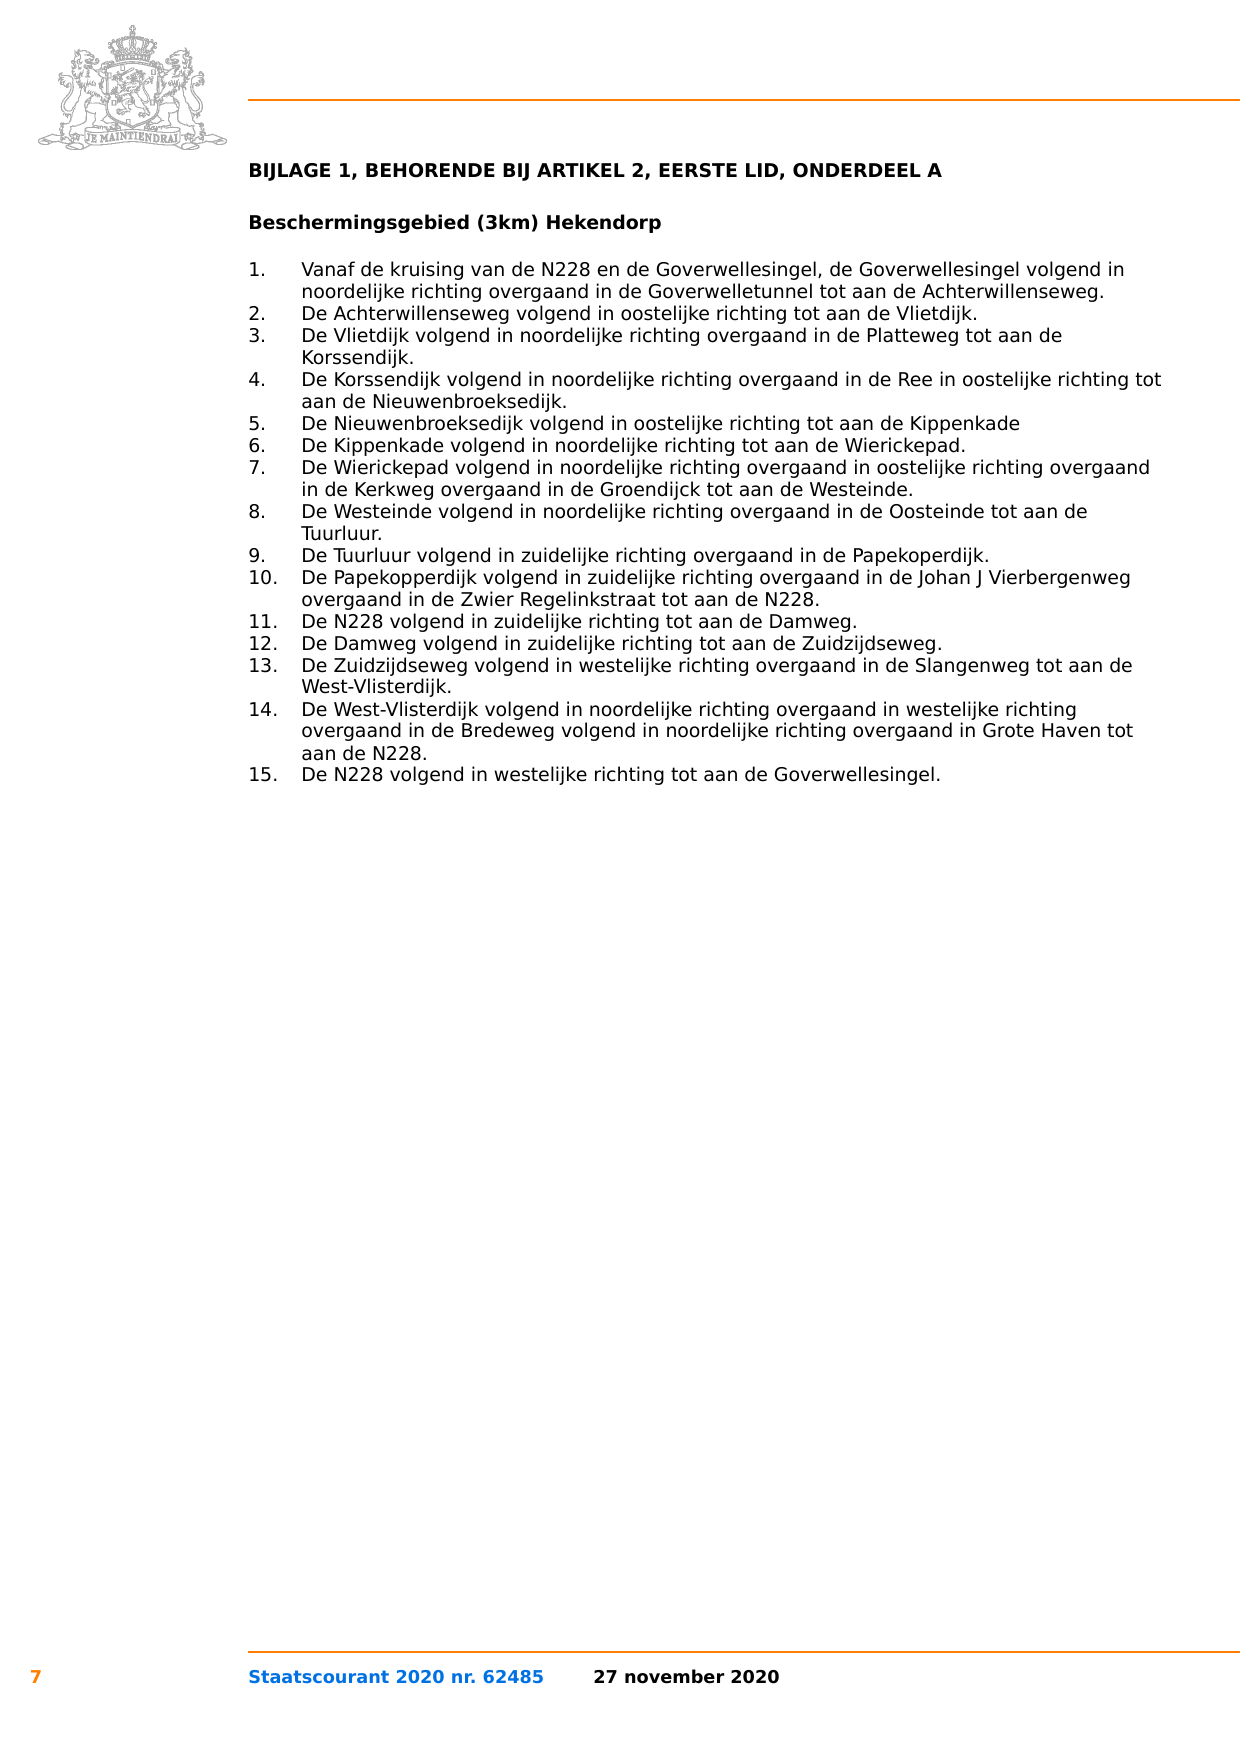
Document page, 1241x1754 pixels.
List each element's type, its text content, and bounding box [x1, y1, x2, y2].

text 9. De Tuurluur volgend in zuidelijke richting overgaand in de Papekoperdijk. [248, 544, 1163, 567]
text 7. De Wierickepad volgend in noordelijke richting overgaand in oostelijke richting overgaand in de Kerkweg overgaand in de Groendijck tot aan de Westeinde. [248, 457, 1163, 501]
text 4. De Korssendijk volgend in noordelijke richting overgaand in de Ree in oostelijke richting tot aan de Nieuwenbroeksedijk. [248, 369, 1163, 413]
text 13. De Zuidzijdseweg volgend in westelijke richting overgaand in de Slangenweg tot aan de West-Vlisterdijk. [248, 654, 1163, 698]
subtitle Beschermingsgebied (3km) Hekendorp [248, 212, 1163, 234]
text 10. De Papekopperdijk volgend in zuidelijke richting overgaand in de Johan J Vierbergenweg overgaand in de Zwier Regelinkstraat tot aan de N228. [248, 567, 1163, 611]
text 8. De Westeinde volgend in noordelijke richting overgaand in de Oosteinde tot aan de Tuurluur. [248, 501, 1163, 544]
text 2. De Achterwillenseweg volgend in oostelijke richting tot aan de Vlietdijk. [248, 303, 1163, 325]
picture [38, 25, 227, 150]
text 11. De N228 volgend in zuidelijke richting tot aan de Damweg. [248, 611, 1163, 632]
subtitle BIJLAGE 1, BEHORENDE BIJ ARTIKEL 2, EERSTE LID, ONDERDEEL A [248, 160, 1163, 182]
text 12. De Damweg volgend in zuidelijke richting tot aan de Zuidzijdseweg. [248, 632, 1163, 654]
text 6. De Kippenkade volgend in noordelijke richting tot aan de Wierickepad. [248, 435, 1163, 457]
text 5. De Nieuwenbroeksedijk volgend in oostelijke richting tot aan de Kippenkade [248, 413, 1163, 435]
text 14. De West-Vlisterdijk volgend in noordelijke richting overgaand in westelijke richting overgaand in de Bredeweg volgend in noordelijke richting overgaand in Grote Haven tot aan de N228. [248, 698, 1163, 764]
text 3. De Vlietdijk volgend in noordelijke richting overgaand in de Platteweg tot aan de Korssendijk. [248, 325, 1163, 369]
text 15. De N228 volgend in westelijke richting tot aan de Goverwellesingel. [248, 764, 1163, 786]
text 1. Vanaf de kruising van de N228 en de Goverwellesingel, de Goverwellesingel volgend in noordelijke richting overgaand in de Goverwelletunnel tot aan de Achterwillenseweg. [248, 259, 1163, 303]
